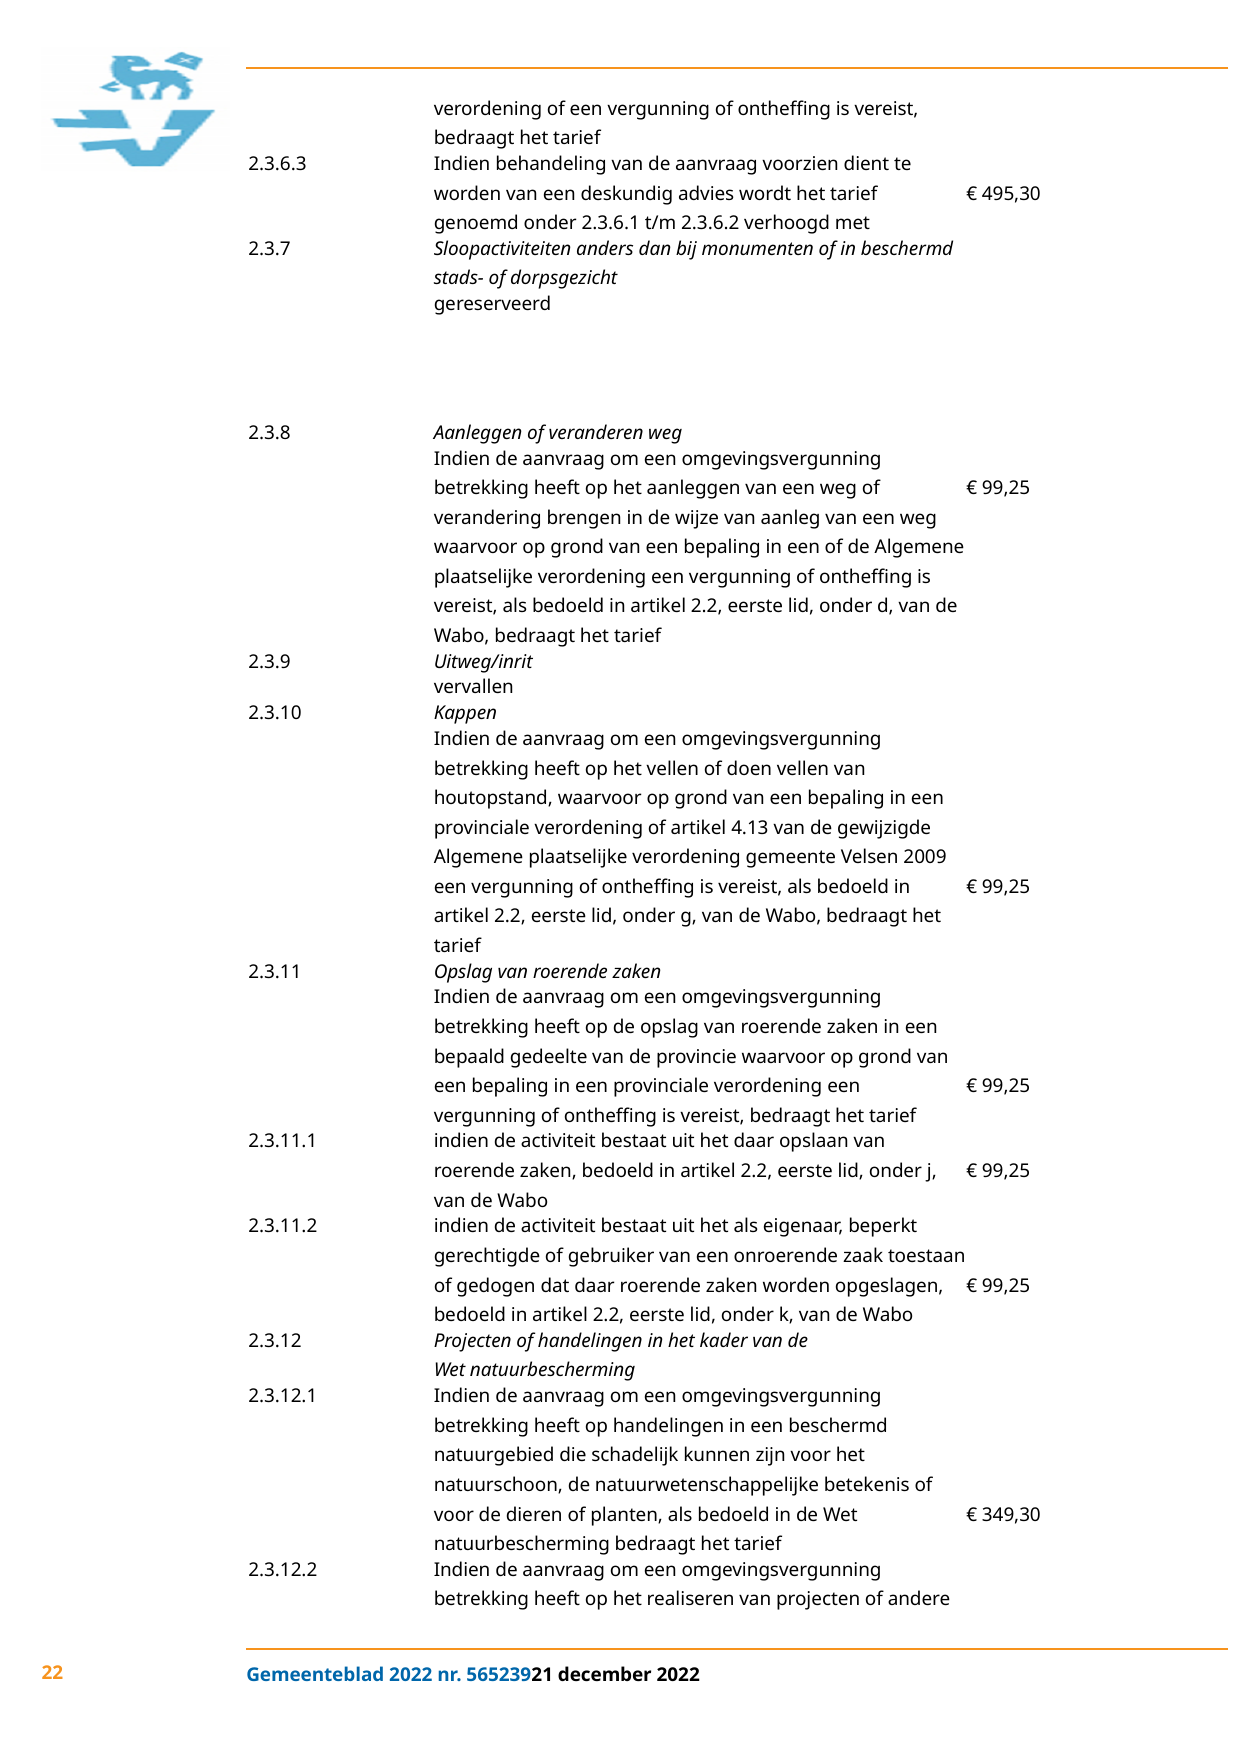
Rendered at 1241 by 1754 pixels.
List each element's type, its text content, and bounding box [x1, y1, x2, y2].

table_cell Projecten of handelingen in het kader van de Wet natuurbescherming [434, 1327, 966, 1382]
table_cell 2.3.12 [248, 1327, 433, 1382]
table_cell [248, 984, 433, 1128]
table_cell Uitweg/inrit [434, 648, 966, 674]
table_cell verordening of een vergunning of ontheffing is vereist, bedraagt het tarief [434, 95, 966, 150]
table_cell [966, 958, 1152, 984]
table_cell [966, 648, 1152, 674]
table_cell 2.3.8 [248, 419, 433, 445]
table_cell Indien de aanvraag om een omgevingsvergunning betrekking heeft op het aanleggen van een weg of verandering brengen in de wijze van aanleg van een weg waarvoor op grond van een bepaling in een of de Algemene plaatselijke verordening een vergunning of ontheffing is vereist, als bedoeld in artikel 2.2, eerste lid, onder d, van de Wabo, bedraagt het tarief [434, 445, 966, 648]
table_cell [248, 316, 433, 342]
table_cell [248, 368, 433, 393]
table_cell Indien de aanvraag om een omgevingsvergunning betrekking heeft op handelingen in een beschermd natuurgebied die schadelijk kunnen zijn voor het natuurschoon, de natuurwetenschappelijke betekenis of voor de dieren of planten, als bedoeld in de Wet natuurbescherming bedraagt het tarief [434, 1383, 966, 1556]
table_cell indien de activiteit bestaat uit het daar opslaan van roerende zaken, bedoeld in artikel 2.2, eerste lid, onder j, van de Wabo [434, 1128, 966, 1213]
table_cell € 99,25 [966, 725, 1152, 958]
table_cell Kappen [434, 699, 966, 725]
table_cell € 349,30 [966, 1383, 1152, 1556]
table_cell vervallen [434, 674, 966, 699]
table_cell [966, 674, 1152, 699]
table_cell 2.3.12.1 [248, 1383, 433, 1556]
table_cell [966, 393, 1152, 419]
table_cell [434, 342, 966, 367]
table_cell [966, 235, 1152, 290]
table_cell [966, 95, 1152, 150]
table_cell [966, 316, 1152, 342]
table_cell [966, 699, 1152, 725]
table_cell [248, 725, 433, 958]
table_cell [966, 419, 1152, 445]
table_cell [434, 393, 966, 419]
table_cell [248, 95, 433, 150]
table_cell 2.3.11.2 [248, 1213, 433, 1327]
table_cell [966, 368, 1152, 393]
table_cell [248, 342, 433, 367]
table_cell € 99,25 [966, 984, 1152, 1128]
table_cell 2.3.7 [248, 235, 433, 290]
table_cell [966, 290, 1152, 316]
table_cell [248, 393, 433, 419]
table_cell 2.3.11.1 [248, 1128, 433, 1213]
table_cell 2.3.11 [248, 958, 433, 984]
table_cell € 99,25 [966, 445, 1152, 648]
table_cell € 495,30 [966, 150, 1152, 235]
table_cell Sloopactiviteiten anders dan bij monumenten of in beschermd stads- of dorpsgezicht [434, 235, 966, 290]
table_cell Aanleggen of veranderen weg [434, 419, 966, 445]
table_cell Indien de aanvraag om een omgevingsvergunning betrekking heeft op het vellen of doen vellen van houtopstand, waarvoor op grond van een bepaling in een provinciale verordening of artikel 4.13 van de gewijzigde Algemene plaatselijke verordening gemeente Velsen 2009 een vergunning of ontheffing is vereist, als bedoeld in artikel 2.2, eerste lid, onder g, van de Wabo, bedraagt het tarief [434, 725, 966, 958]
table_cell [434, 316, 966, 342]
table_cell € 99,25 [966, 1213, 1152, 1327]
table_cell [248, 674, 433, 699]
table_cell [248, 445, 433, 648]
table_cell Opslag van roerende zaken [434, 958, 966, 984]
table_cell [248, 290, 433, 316]
table_cell gereserveerd [434, 290, 966, 316]
table_cell Indien behandeling van de aanvraag voorzien dient te worden van een deskundig advies wordt het tarief genoemd onder 2.3.6.1 t/m 2.3.6.2 verhoogd met [434, 150, 966, 235]
table_cell [434, 368, 966, 393]
table_cell [966, 342, 1152, 367]
table_cell 2.3.12.2 [248, 1556, 433, 1611]
table_cell Indien de aanvraag om een omgevingsvergunning betrekking heeft op het realiseren van projecten of andere [434, 1556, 966, 1611]
table_cell € 99,25 [966, 1128, 1152, 1213]
table_cell Indien de aanvraag om een omgevingsvergunning betrekking heeft op de opslag van roerende zaken in een bepaald gedeelte van de provincie waarvoor op grond van een bepaling in een provinciale verordening een vergunning of ontheffing is vereist, bedraagt het tarief [434, 984, 966, 1128]
table_cell [966, 1327, 1152, 1382]
table_cell 2.3.10 [248, 699, 433, 725]
table_cell 2.3.9 [248, 648, 433, 674]
table_cell 2.3.6.3 [248, 150, 433, 235]
table_cell [966, 1556, 1152, 1611]
picture [41, 47, 231, 172]
table_cell indien de activiteit bestaat uit het als eigenaar, beperkt gerechtigde of gebruiker van een onroerende zaak toestaan of gedogen dat daar roerende zaken worden opgeslagen, bedoeld in artikel 2.2, eerste lid, onder k, van de Wabo [434, 1213, 966, 1327]
